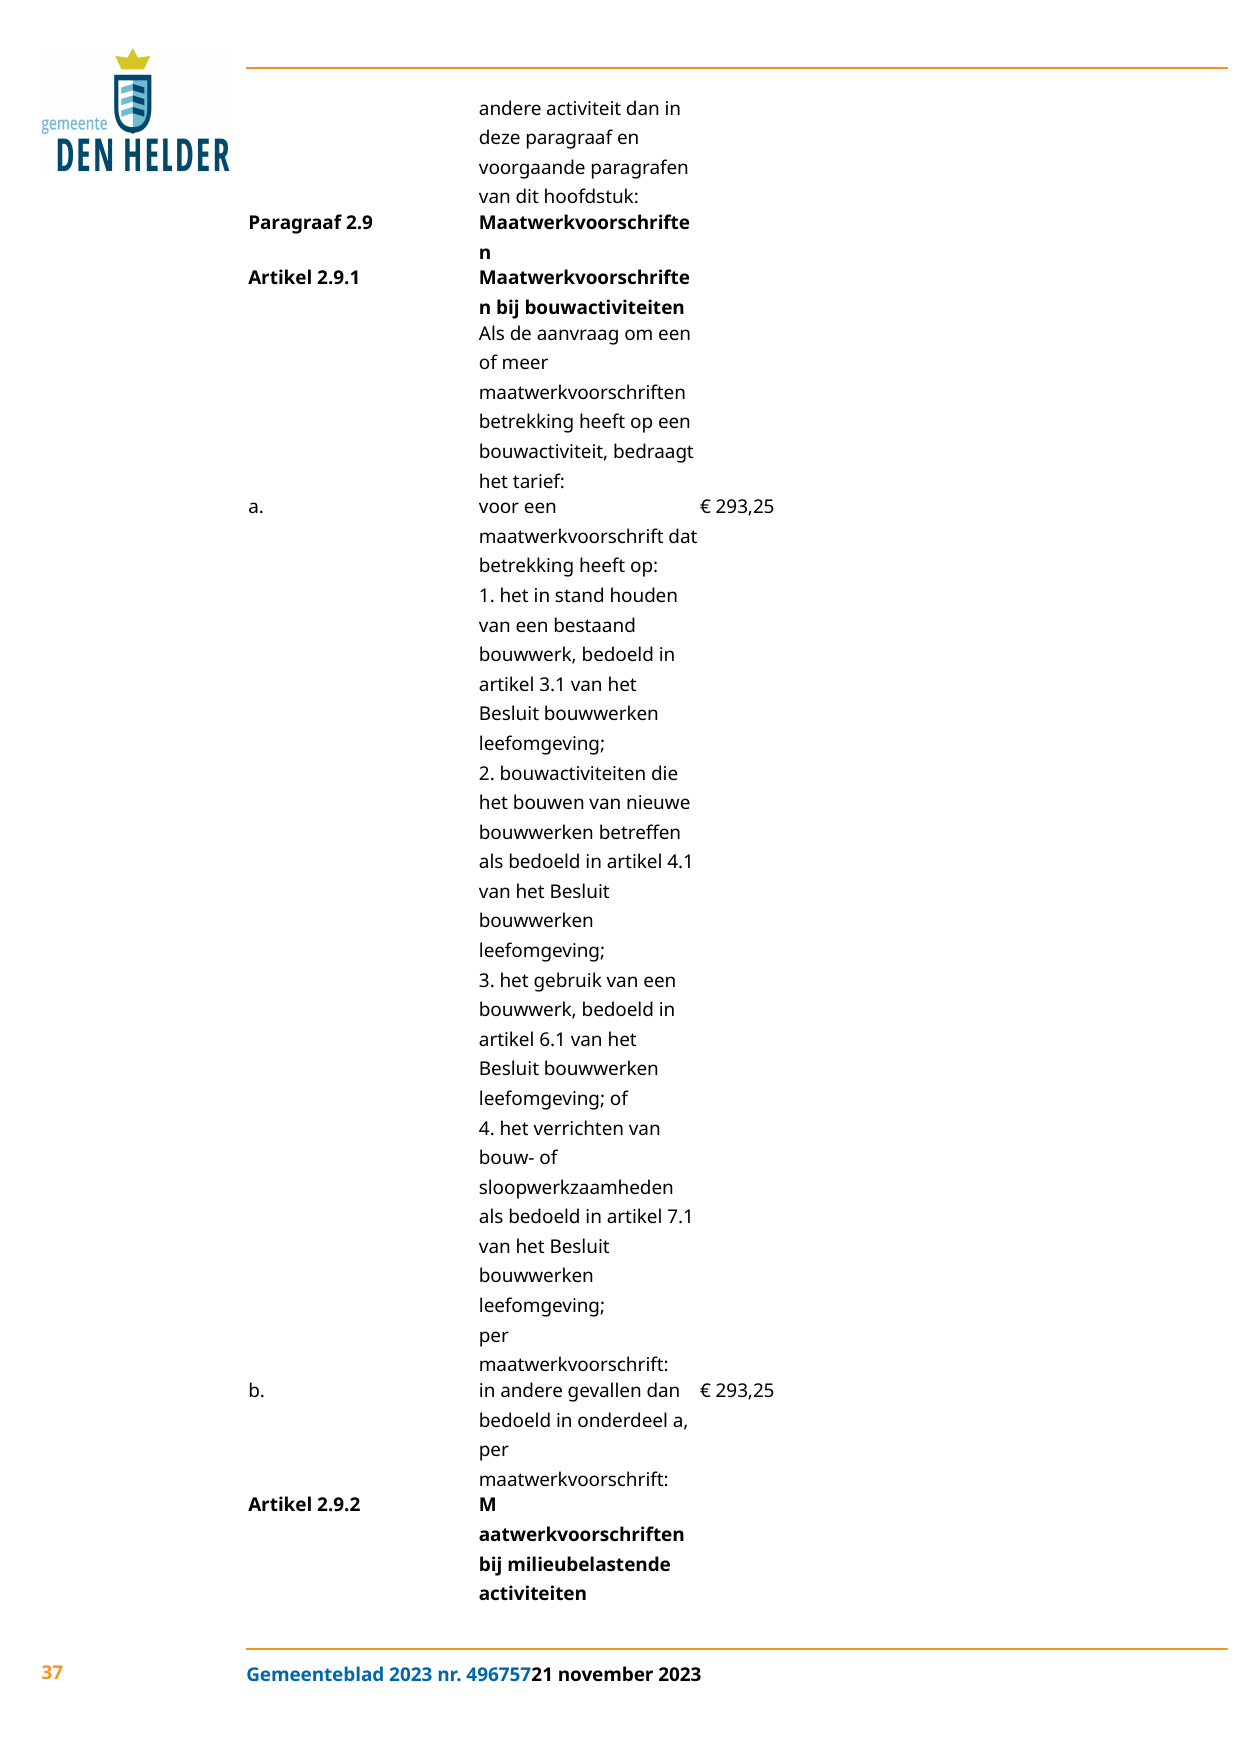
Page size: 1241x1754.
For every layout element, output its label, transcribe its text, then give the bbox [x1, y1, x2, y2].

table_cell Artikel 2.9.2 [248, 1492, 479, 1606]
table_cell [700, 1492, 921, 1606]
table_cell andere activiteit dan in deze paragraaf en voorgaande paragrafen van dit hoofdstuk: [479, 95, 700, 209]
table_cell [921, 494, 1152, 1377]
table_cell [700, 265, 921, 320]
table_cell [700, 320, 921, 493]
picture [41, 47, 231, 172]
table_cell voor een maatwerkvoorschrift dat betrekking heeft op: 1. het in stand houden van een bestaand bouwwerk, bedoeld in artikel 3.1 van het Besluit bouwwerken leefomgeving; 2. bouwactiviteiten die het bouwen van nieuwe bouwwerken betreffen als bedoeld in artikel 4.1 van het Besluit bouwwerken leefomgeving; 3. het gebruik van een bouwwerk, bedoeld in artikel 6.1 van het Besluit bouwwerken leefomgeving; of 4. het verrichten van bouw- of sloopwerkzaamheden als bedoeld in artikel 7.1 van het Besluit bouwwerken leefomgeving; per maatwerkvoorschrift: [479, 494, 700, 1377]
table_cell € 293,25 [700, 494, 921, 1377]
table_cell [921, 265, 1152, 320]
table_cell Maatwerkvoorschriften bij bouwactiviteiten [479, 265, 700, 320]
table_cell [921, 95, 1152, 209]
table_cell [248, 95, 479, 209]
picture [130, 157, 135, 172]
table_cell Paragraaf 2.9 [248, 209, 479, 264]
table_cell a. [248, 494, 479, 1377]
table_cell b. [248, 1377, 479, 1492]
table_cell [700, 209, 921, 264]
table_cell [921, 1492, 1152, 1606]
table_cell in andere gevallen dan bedoeld in onderdeel a, per maatwerkvoorschrift: [479, 1377, 700, 1492]
table_cell € 293,25 [700, 1377, 921, 1492]
table_cell Artikel 2.9.1 [248, 265, 479, 320]
picture [182, 144, 187, 165]
table_cell [700, 95, 921, 209]
table_cell Als de aanvraag om een of meer maatwerkvoorschriften betrekking heeft op een bouwactiviteit, bedraagt het tarief: [479, 320, 700, 493]
table_cell Maatwerkvoorschriften [479, 209, 700, 264]
picture [100, 154, 106, 172]
table_cell [248, 320, 479, 493]
table_cell M aatwerkvoorschriften bij milieubelastende activiteiten [479, 1492, 700, 1606]
picture [220, 160, 224, 172]
table_cell [921, 320, 1152, 493]
picture [63, 144, 68, 165]
table_cell [921, 209, 1152, 264]
table_cell [921, 1377, 1152, 1492]
